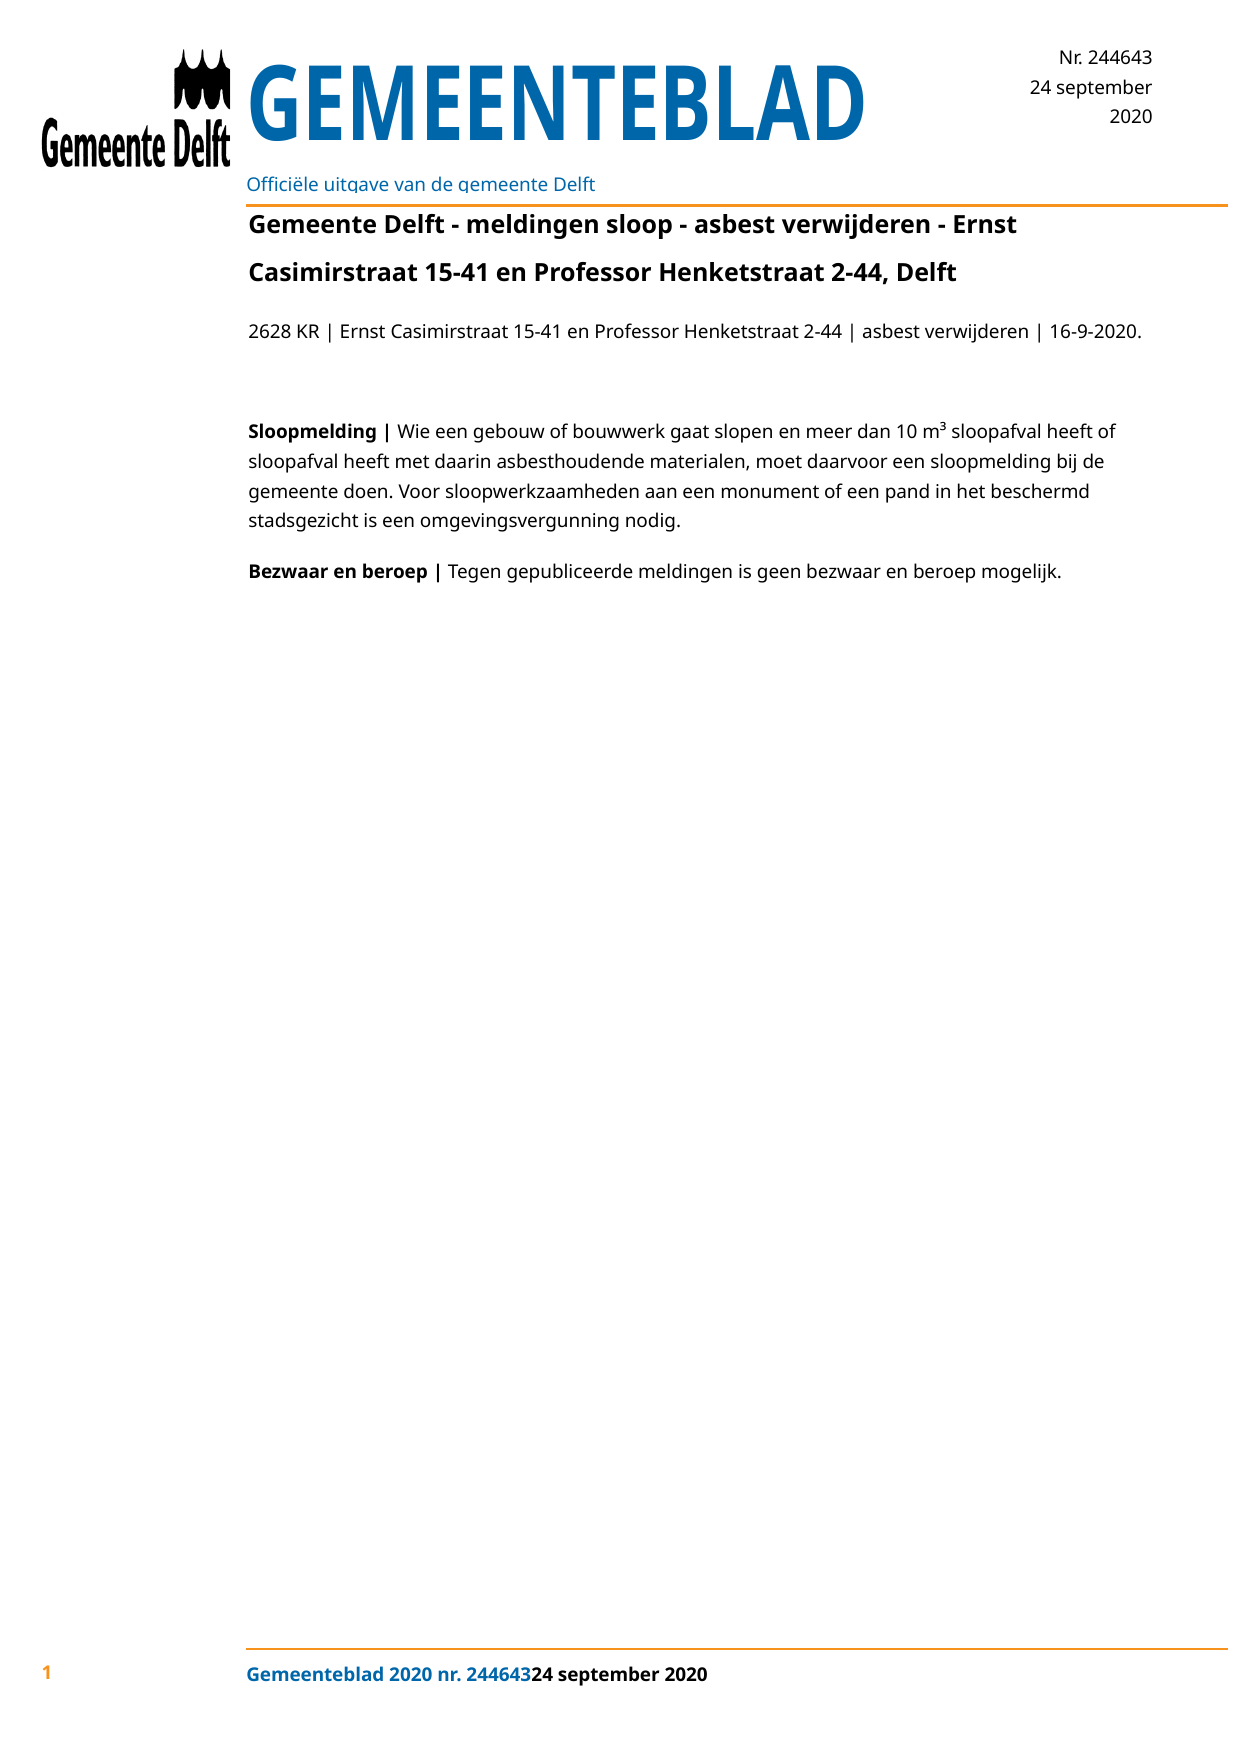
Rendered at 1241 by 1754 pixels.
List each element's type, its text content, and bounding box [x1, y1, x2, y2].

text Sloopmelding | Wie een gebouw of bouwwerk gaat slopen en meer dan 10 m³ sloopafval heeft of sloopafval heeft met daarin asbesthoudende materialen, moet daarvoor een sloopmelding bij de gemeente doen. Voor sloopwerkzaamheden aan een monument of een pand in het beschermd stadsgezicht is een omgevingsvergunning nodig. [248, 419, 1152, 533]
text Bezwaar en beroep | Tegen gepubliceerde meldingen is geen bezwaar en beroep mogelijk. [248, 558, 1152, 584]
picture [41, 47, 231, 172]
text 2628 KR | Ernst Casimirstraat 15-41 en Professor Henketstraat 2-44 | asbest verwijderen | 16-9-2020. [248, 318, 1152, 344]
text Gemeente Delft - meldingen sloop - asbest verwijderen - Ernst Casimirstraat 15-41 en Professor Henketstraat 2-44, Delft [248, 207, 1152, 288]
